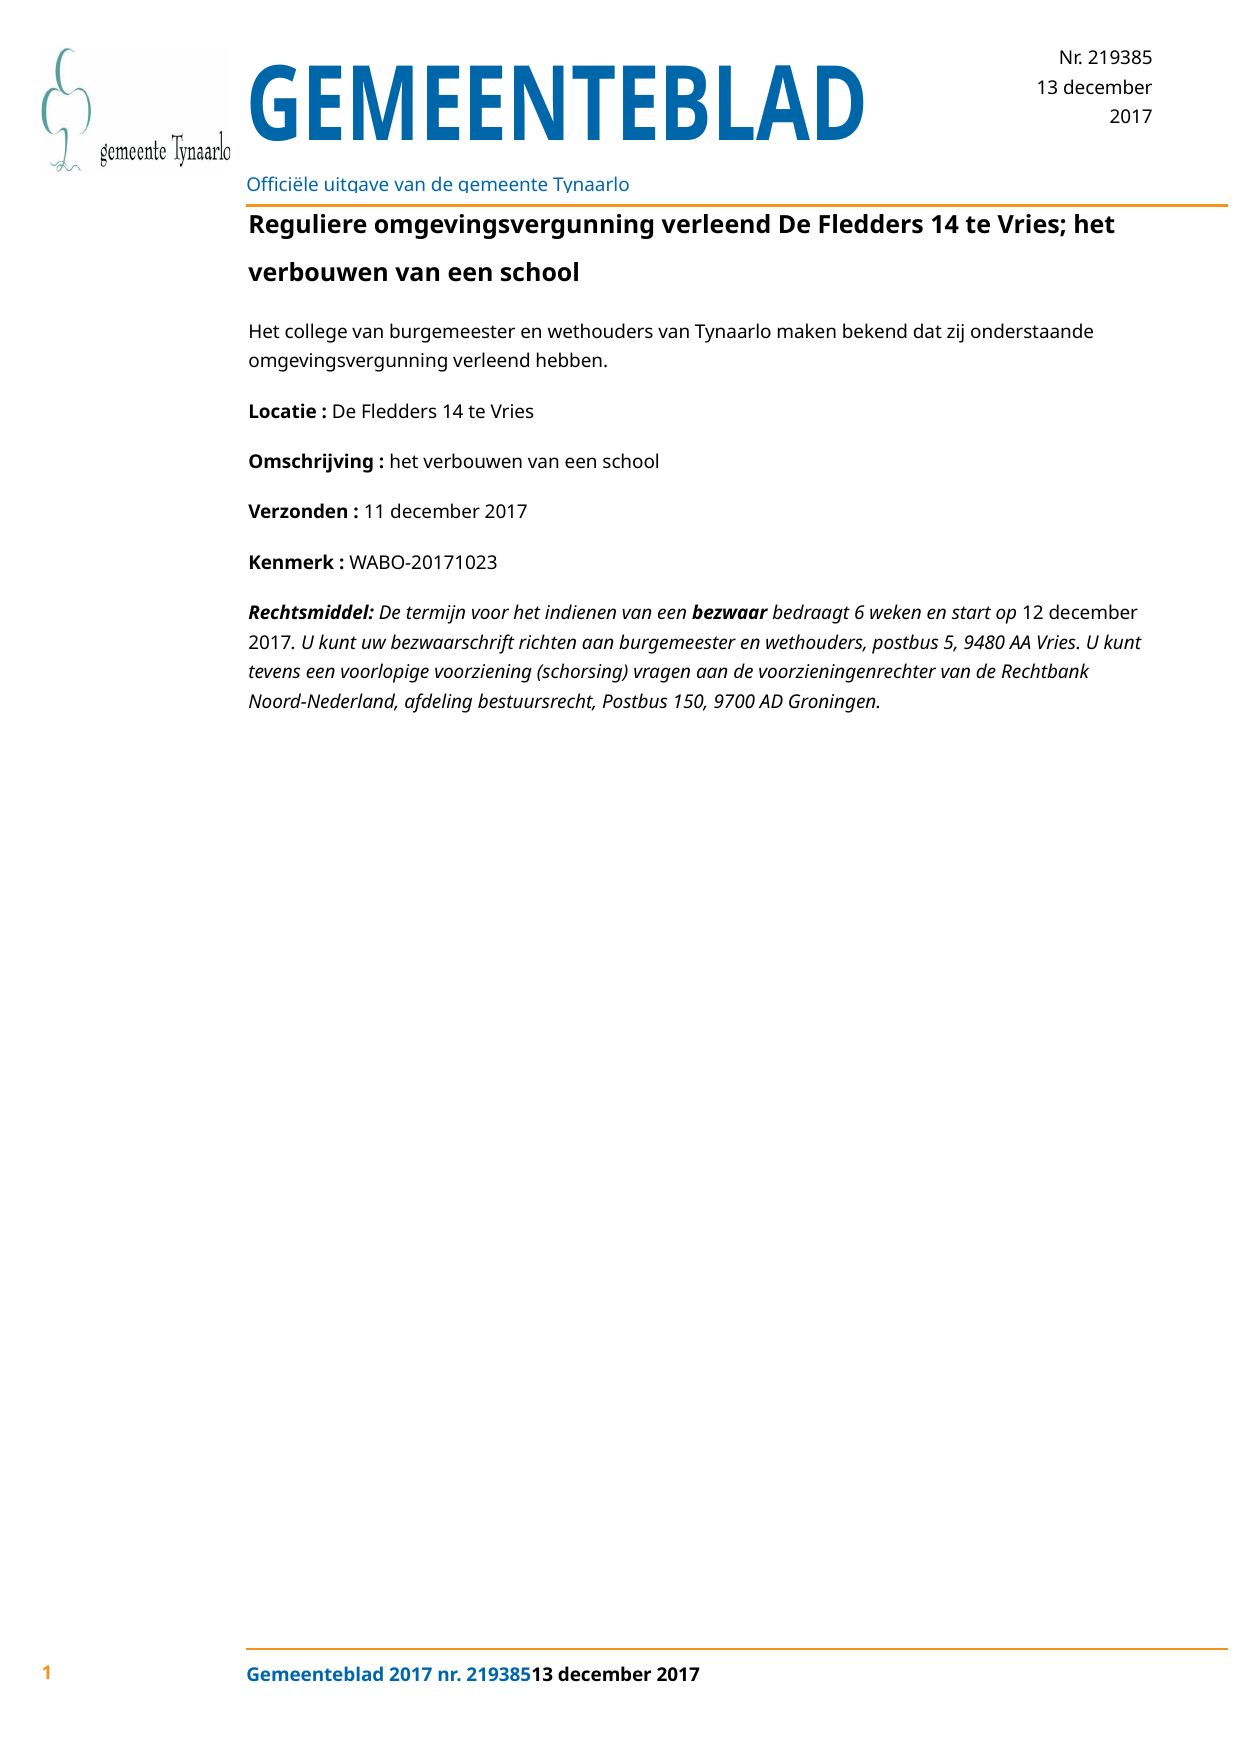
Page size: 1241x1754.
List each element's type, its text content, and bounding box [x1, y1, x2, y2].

picture [41, 47, 231, 172]
text Locatie : De Fledders 14 te Vries [248, 398, 1152, 424]
text Kenmerk : WABO-20171023 [248, 549, 1152, 575]
text Het college van burgemeester en wethouders van Tynaarlo maken bekend dat zij onderstaande omgevingsvergunning verleend hebben. [248, 318, 1152, 373]
text Verzonden : 11 december 2017 [248, 499, 1152, 524]
text Omschrijving : het verbouwen van een school [248, 448, 1152, 474]
text Rechtsmiddel: De termijn voor het indienen van een bezwaar bedraagt 6 weken en start op 12 december 2017. U kunt uw bezwaarschrift richten aan burgemeester en wethouders, postbus 5, 9480 AA Vries. U kunt tevens een voorlopige voorziening (schorsing) vragen aan de voorzieningenrechter van de Rechtbank Noord-Nederland, afdeling bestuursrecht, Postbus 150, 9700 AD Groningen. [248, 599, 1152, 714]
text Reguliere omgevingsvergunning verleend De Fledders 14 te Vries; het verbouwen van een school [248, 207, 1152, 288]
